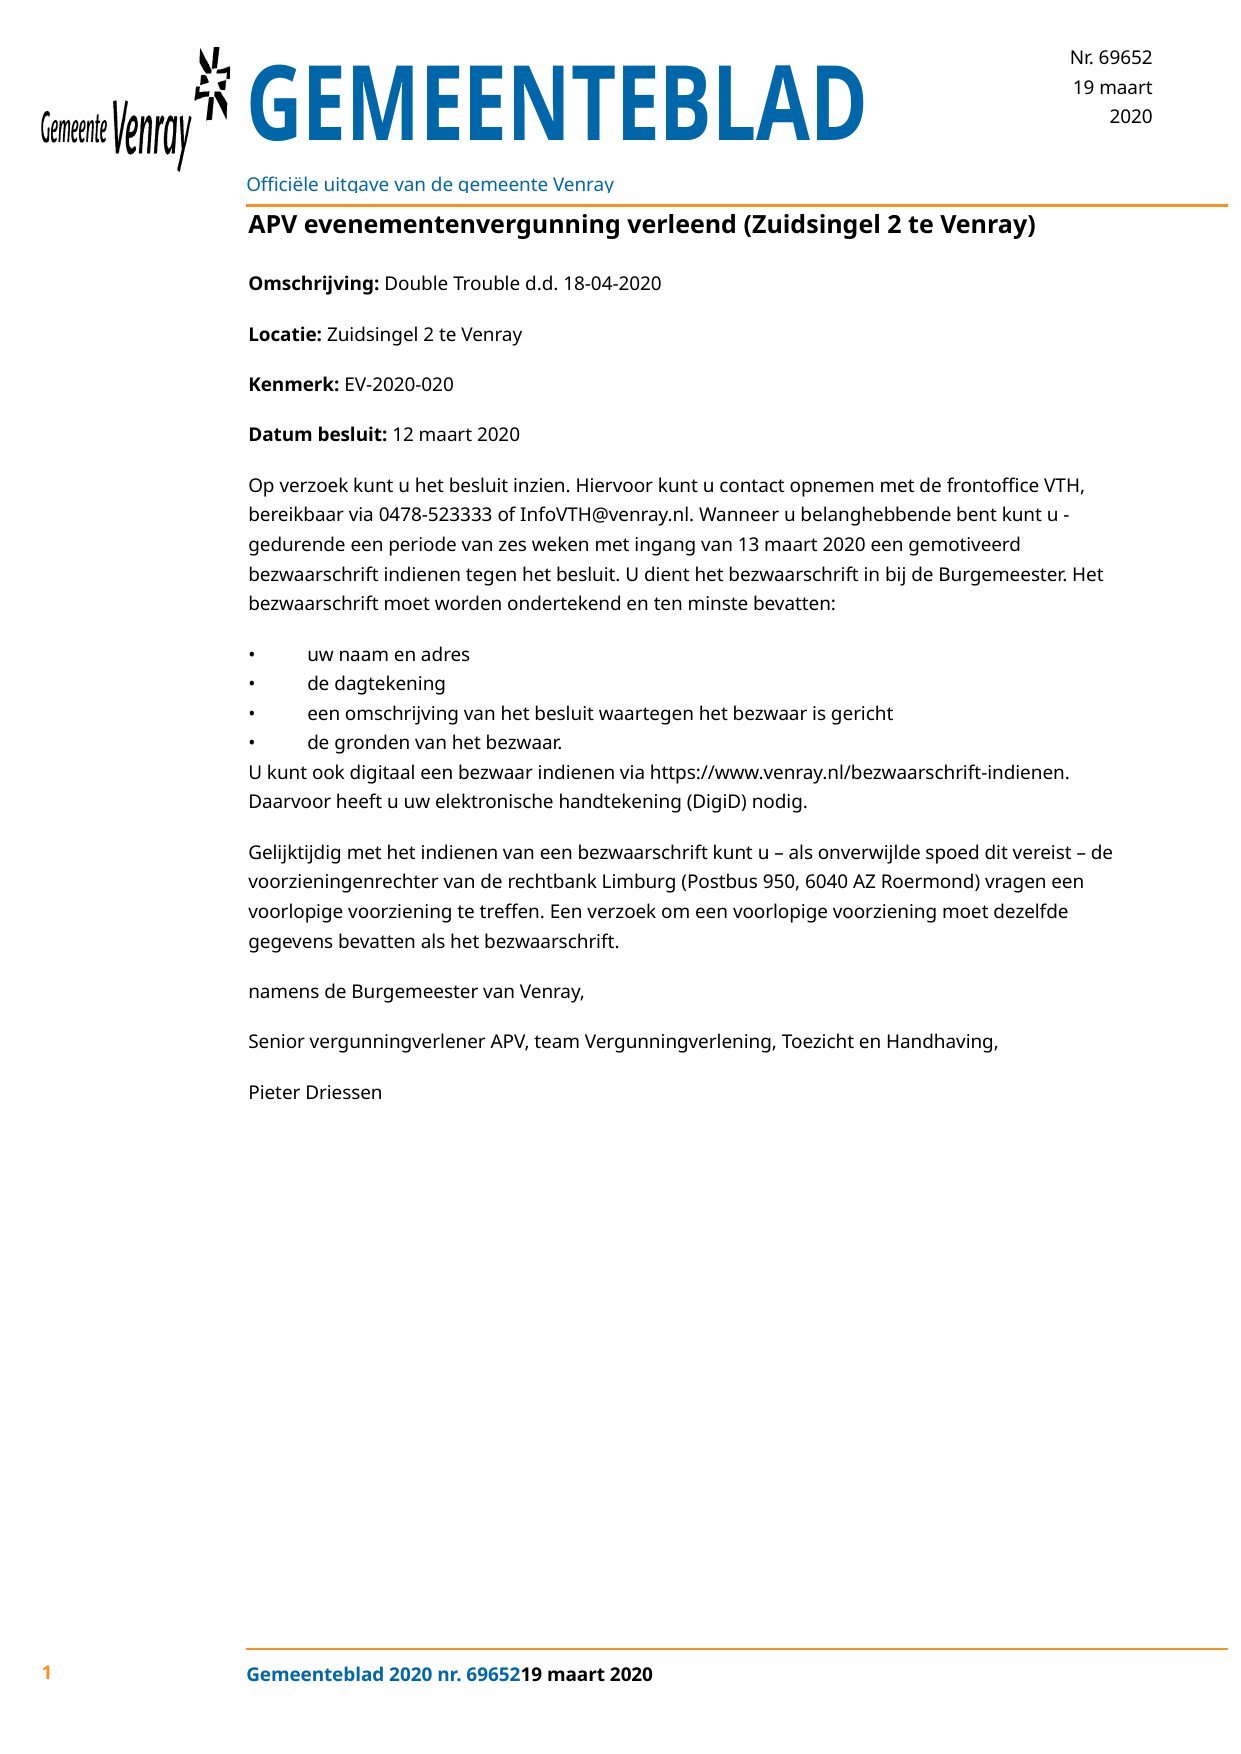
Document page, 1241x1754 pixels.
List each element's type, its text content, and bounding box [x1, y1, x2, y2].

list de gronden van het bezwaar. [248, 729, 1152, 755]
text Locatie: Zuidsingel 2 te Venray [248, 321, 1152, 346]
text Gelijktijdig met het indienen van een bezwaarschrift kunt u – als onverwijlde spoed dit vereist – de voorzieningenrechter van de rechtbank Limburg (Postbus 950, 6040 AZ Roermond) vragen een voorlopige voorziening te treffen. Een verzoek om een voorlopige voorziening moet dezelfde gegevens bevatten als het bezwaarschrift. [248, 839, 1152, 953]
text namens de Burgemeester van Venray, [248, 978, 1152, 1004]
list de dagtekening [248, 670, 1152, 696]
text Senior vergunningverlener APV, team Vergunningverlening, Toezicht en Handhaving, [248, 1029, 1152, 1054]
text Op verzoek kunt u het besluit inzien. Hiervoor kunt u contact opnemen met de frontoffice VTH, bereikbaar via 0478-523333 of InfoVTH@venray.nl. Wanneer u belanghebbende bent kunt u - gedurende een periode van zes weken met ingang van 13 maart 2020 een gemotiveerd bezwaarschrift indienen tegen het besluit. U dient het bezwaarschrift in bij de Burgemeester. Het bezwaarschrift moet worden ondertekend en ten minste bevatten: [248, 472, 1152, 616]
text APV evenementenvergunning verleend (Zuidsingel 2 te Venray) [248, 207, 1152, 241]
text U kunt ook digitaal een bezwaar indienen via https://www.venray.nl/bezwaarschrift-indienen. Daarvoor heeft u uw elektronische handtekening (DigiD) nodig. [248, 759, 1152, 814]
list een omschrijving van het besluit waartegen het bezwaar is gericht [248, 700, 1152, 726]
list uw naam en adres [248, 641, 1152, 666]
text Datum besluit: 12 maart 2020 [248, 422, 1152, 447]
text Pieter Driessen [248, 1079, 1152, 1105]
picture [41, 47, 231, 172]
text Kenmerk: EV-2020-020 [248, 371, 1152, 397]
text Omschrijving: Double Trouble d.d. 18-04-2020 [248, 270, 1152, 296]
